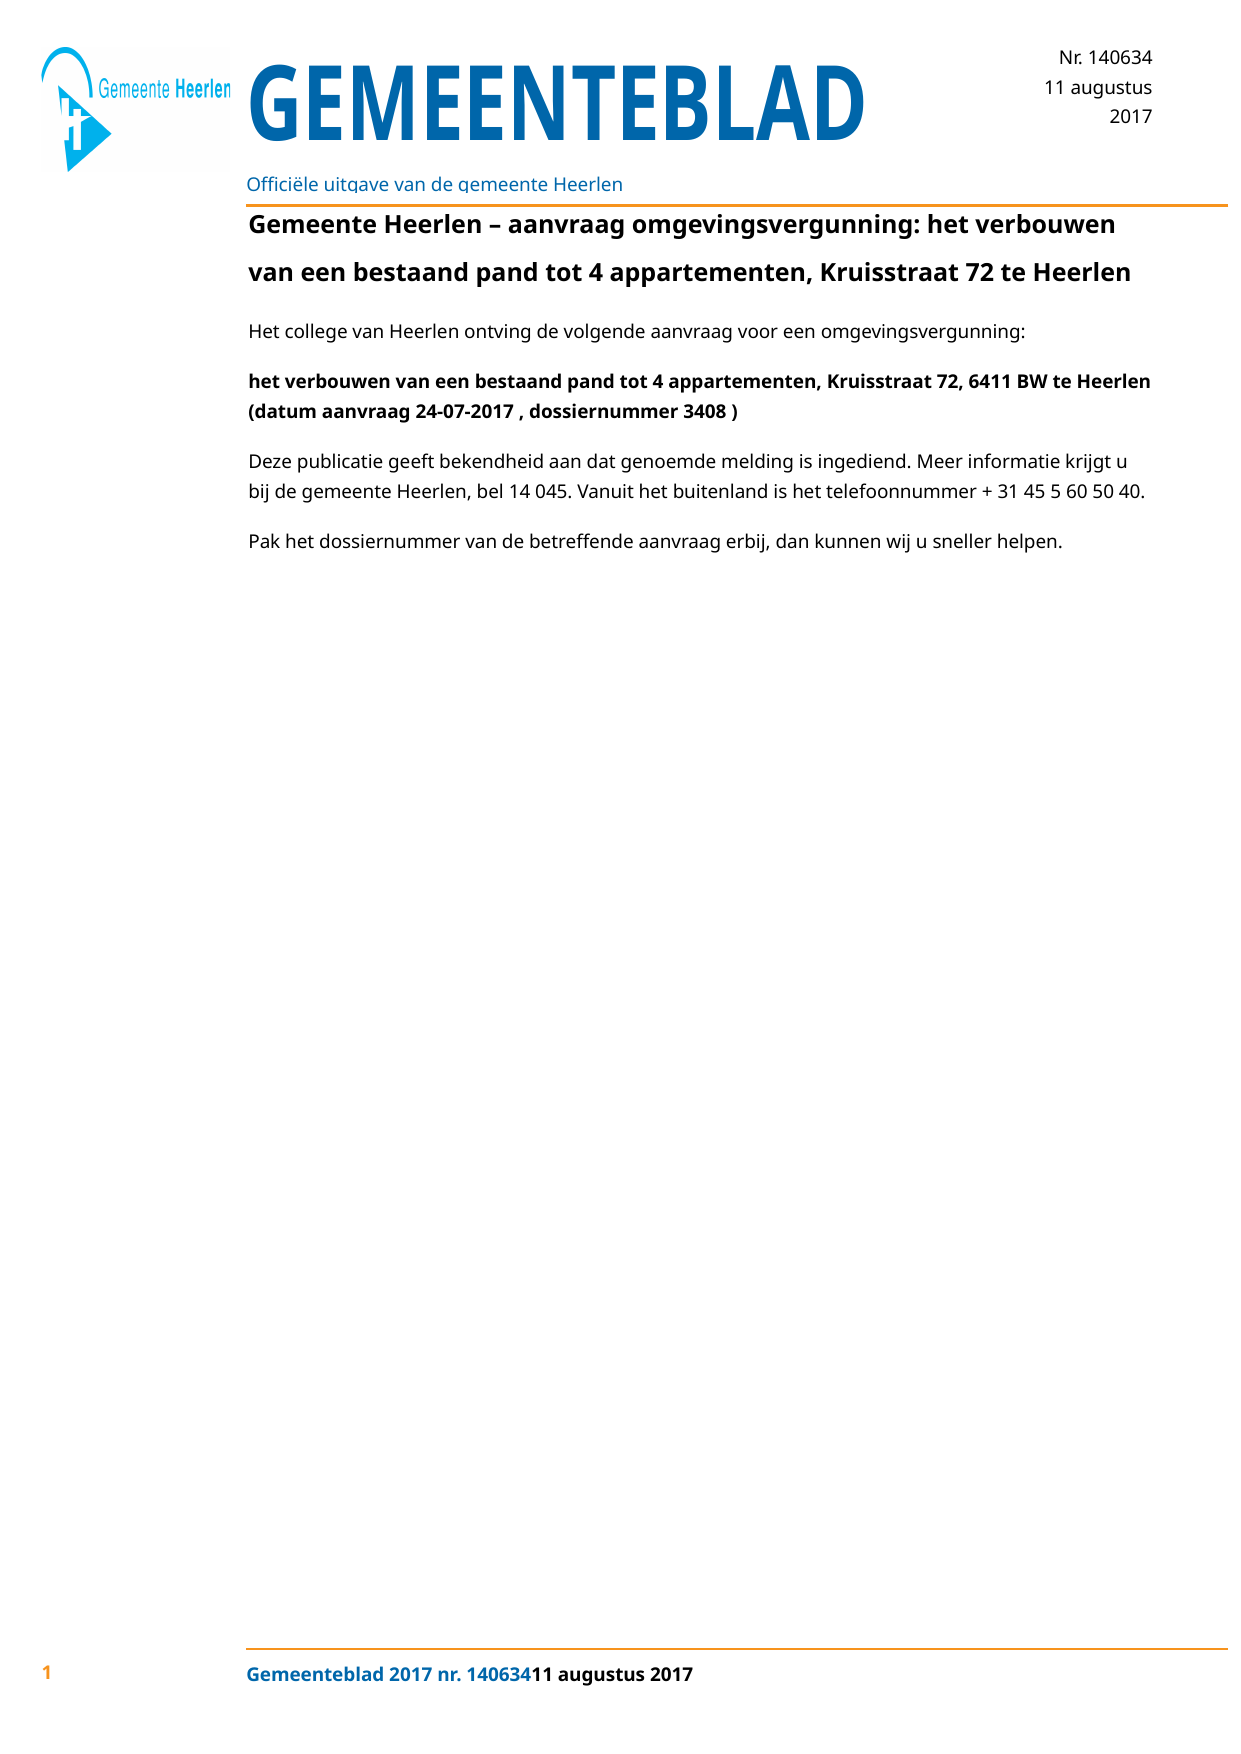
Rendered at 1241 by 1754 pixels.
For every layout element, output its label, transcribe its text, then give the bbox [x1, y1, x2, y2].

text Gemeente Heerlen – aanvraag omgevingsvergunning: het verbouwen van een bestaand pand tot 4 appartementen, Kruisstraat 72 te Heerlen [248, 207, 1152, 288]
text het verbouwen van een bestaand pand tot 4 appartementen, Kruisstraat 72, 6411 BW te Heerlen (datum aanvraag 24-07-2017 , dossiernummer 3408 ) [248, 368, 1152, 424]
text Pak het dossiernummer van de betreffende aanvraag erbij, dan kunnen wij u sneller helpen. [248, 528, 1152, 554]
text Deze publicatie geeft bekendheid aan dat genoemde melding is ingediend. Meer informatie krijgt u bij de gemeente Heerlen, bel 14 045. Vanuit het buitenland is het telefoonnummer + 31 45 5 60 50 40. [248, 448, 1152, 504]
picture [41, 47, 231, 172]
picture [41, 47, 58, 70]
text Het college van Heerlen ontving de volgende aanvraag voor een omgevingsvergunning: [248, 318, 1152, 344]
